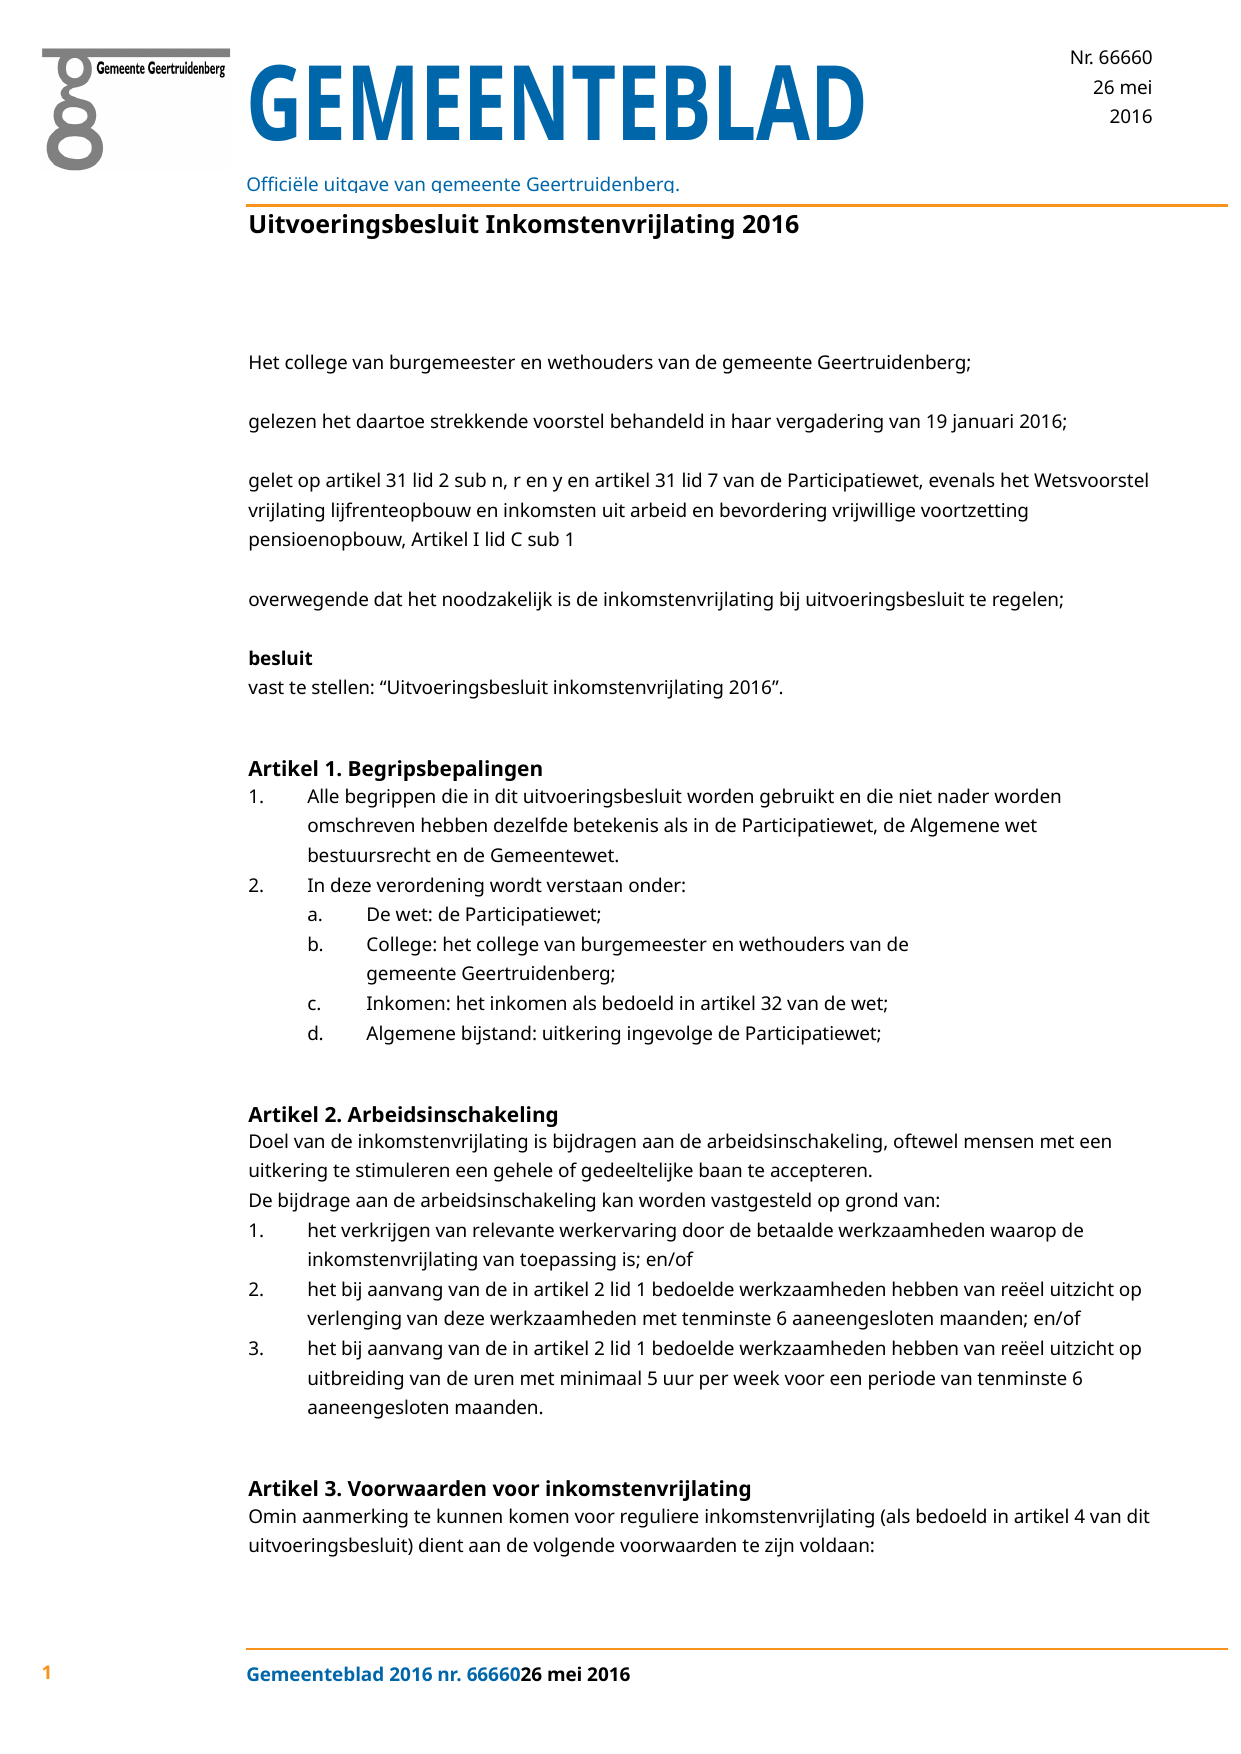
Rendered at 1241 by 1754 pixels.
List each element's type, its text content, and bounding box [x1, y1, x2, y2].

picture [41, 47, 231, 172]
text Het college van burgemeester en wethouders van de gemeente Geertruidenberg; [248, 349, 1152, 375]
text De bijdrage aan de arbeidsinschakeling kan worden vastgesteld op grond van: [248, 1187, 1152, 1213]
text gelezen het daartoe strekkende voorstel behandeld in haar vergadering van 19 januari 2016; [248, 408, 1152, 434]
text Artikel 2. Arbeidsinschakeling [248, 1100, 1152, 1128]
list het bij aanvang van de in artikel 2 lid 1 bedoelde werkzaamheden hebben van reëel uitzicht op verlenging van deze werkzaamheden met tenminste 6 aaneengesloten maanden; en/of [248, 1276, 1152, 1331]
list het bij aanvang van de in artikel 2 lid 1 bedoelde werkzaamheden hebben van reëel uitzicht op uitbreiding van de uren met minimaal 5 uur per week voor een periode van tenminste 6 aaneengesloten maanden. [248, 1335, 1152, 1420]
text Artikel 1. Begripsbepalingen [248, 754, 1152, 783]
text Uitvoeringsbesluit Inkomstenvrijlating 2016 [248, 207, 1152, 241]
list gemeente Geertruidenberg; [307, 961, 1152, 986]
text gelet op artikel 31 lid 2 sub n, r en y en artikel 31 lid 7 van de Participatiewet, evenals het Wetsvoorstel vrijlating lijfrenteopbouw en inkomsten uit arbeid en bevordering vrijwillige voortzetting pensioenopbouw, Artikel I lid C sub 1 [248, 467, 1152, 552]
text besluit [248, 645, 1152, 671]
list Algemene bijstand: uitkering ingevolge de Participatiewet; [307, 1020, 1152, 1045]
text Doel van de inkomstenvrijlating is bijdragen aan de arbeidsinschakeling, oftewel mensen met een uitkering te stimuleren een gehele of gedeeltelijke baan te accepteren. [248, 1128, 1152, 1183]
text Omin aanmerking te kunnen komen voor reguliere inkomstenvrijlating (als bedoeld in artikel 4 van dit uitvoeringsbesluit) dient aan de volgende voorwaarden te zijn voldaan: [248, 1503, 1152, 1558]
list Alle begrippen die in dit uitvoeringsbesluit worden gebruikt en die niet nader worden omschreven hebben dezelfde betekenis als in de Participatiewet, de Algemene wet bestuursrecht en de Gemeentewet. [248, 783, 1152, 868]
list De wet: de Participatiewet; [307, 901, 1152, 927]
list het verkrijgen van relevante werkervaring door de betaalde werkzaamheden waarop de inkomstenvrijlating van toepassing is; en/of [248, 1217, 1152, 1272]
list In deze verordening wordt verstaan onder: [248, 872, 1152, 897]
list College: het college van burgemeester en wethouders van de [307, 931, 1152, 957]
text vast te stellen: “Uitvoeringsbesluit inkomstenvrijlating 2016”. [248, 674, 1152, 700]
list Inkomen: het inkomen als bedoeld in artikel 32 van de wet; [307, 990, 1152, 1016]
text Artikel 3. Voorwaarden voor inkomstenvrijlating [248, 1474, 1152, 1503]
text overwegende dat het noodzakelijk is de inkomstenvrijlating bij uitvoeringsbesluit te regelen; [248, 586, 1152, 612]
